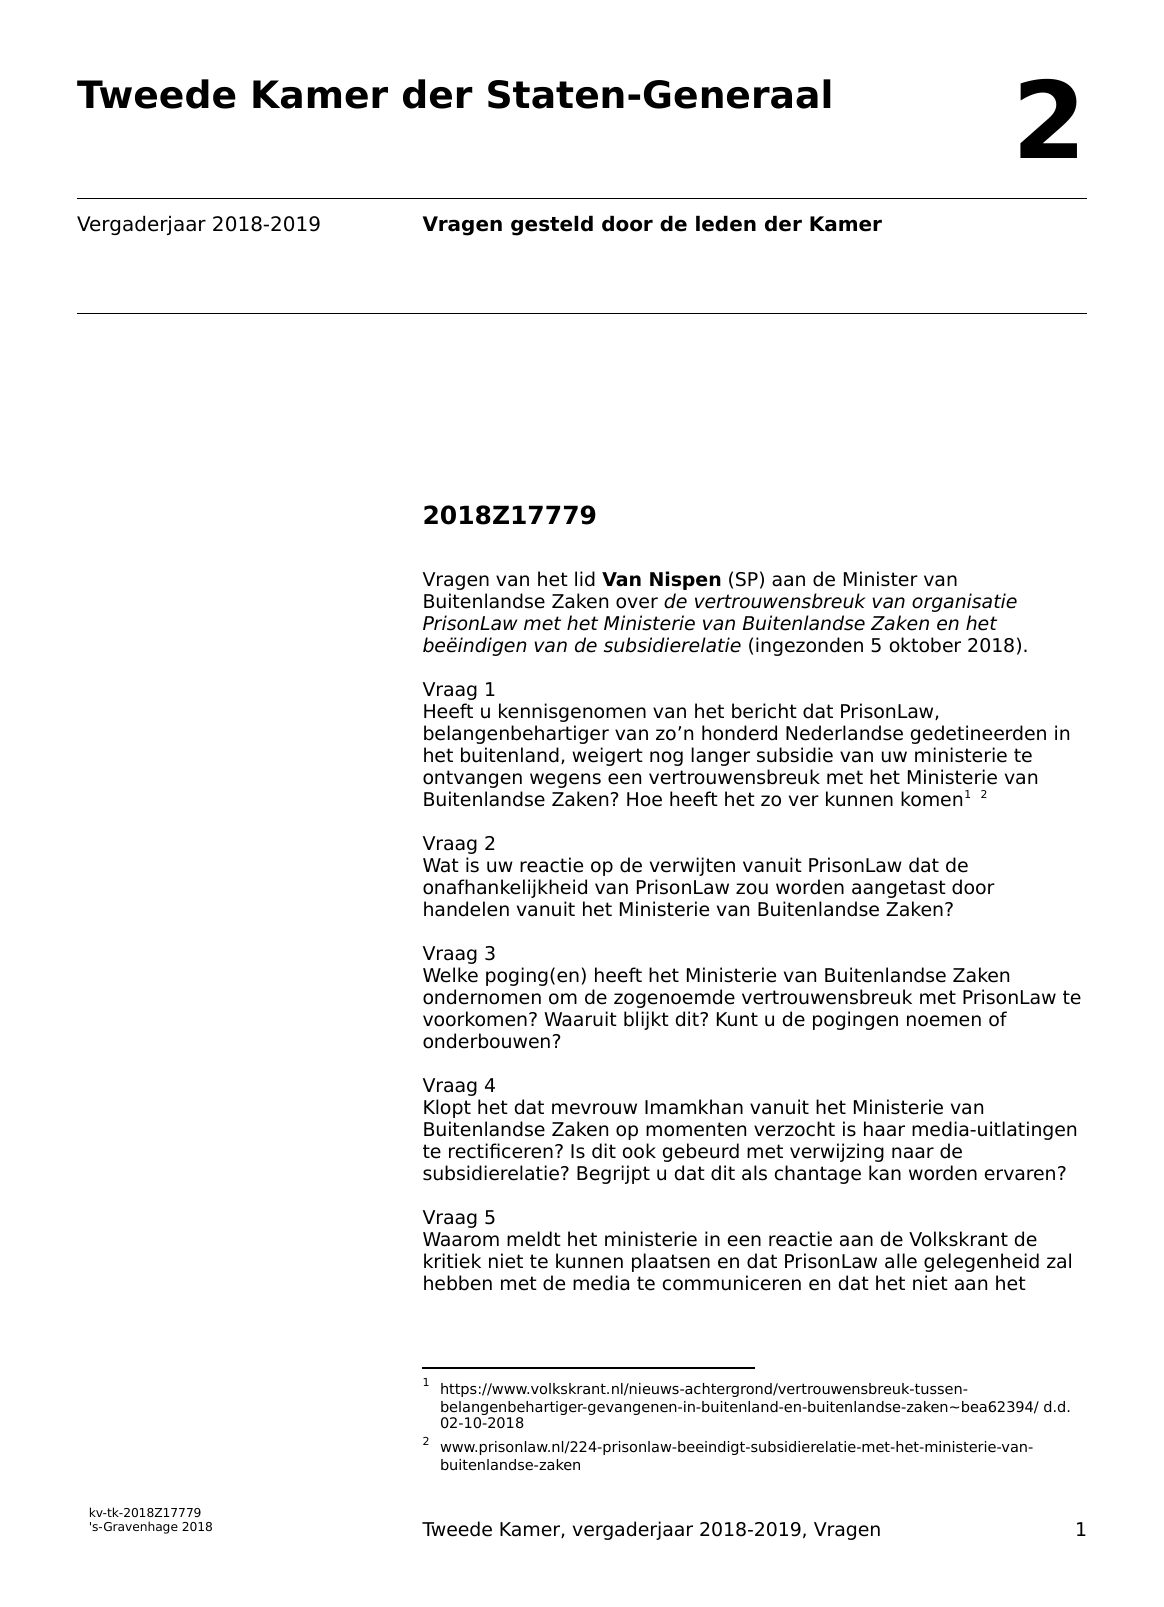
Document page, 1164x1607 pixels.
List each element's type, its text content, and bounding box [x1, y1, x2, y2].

text kv-tk-2018Z17779 [88, 1506, 323, 1520]
text Vraag 3 [422, 943, 1087, 965]
text Vraag 1 [422, 679, 1087, 701]
text Vraag 5 [422, 1207, 1087, 1229]
table_header 2 [886, 59, 1087, 198]
text Wat is uw reactie op de verwijten vanuit PrisonLaw dat de onafhankelijkheid van PrisonLaw zou worden aangetast door handelen vanuit het Ministerie van Buitenlandse Zaken? [422, 855, 1087, 921]
text Vraag 2 [422, 833, 1087, 855]
table_cell Vergaderjaar 2018-2019 [77, 199, 422, 313]
text Vraag 4 [422, 1075, 1087, 1097]
table_header Tweede Kamer der Staten-Generaal [77, 59, 886, 198]
text Vragen van het lid Van Nispen (SP) aan de Minister van Buitenlandse Zaken over de vertrouwensbreuk van organisatie PrisonLaw met het Ministerie van Buitenlandse Zaken en het beëindigen van de subsidierelatie (ingezonden 5 oktober 2018). [422, 569, 1087, 657]
text www.prisonlaw.nl/224-prisonlaw-beeindigt-subsidierelatie-met-het-ministerie-van-buitenlandse-zaken [422, 1435, 1087, 1474]
text Welke poging(en) heeft het Ministerie van Buitenlandse Zaken ondernomen om de zogenoemde vertrouwensbreuk met PrisonLaw te voorkomen? Waaruit blijkt dit? Kunt u de pogingen noemen of onderbouwen? [422, 965, 1087, 1053]
text 2018Z17779 [422, 501, 1087, 531]
table_cell Vragen gesteld door de leden der Kamer [422, 199, 1087, 313]
text https://www.volkskrant.nl/nieuws-achtergrond/vertrouwensbreuk-tussen-belangenbehartiger-gevangenen-in-buitenland-en-buitenlandse-zaken~bea62394/ d.d. 02-10-2018 [422, 1377, 1087, 1432]
text 's-Gravenhage 2018 [88, 1520, 323, 1534]
text Klopt het dat mevrouw Imamkhan vanuit het Ministerie van Buitenlandse Zaken op momenten verzocht is haar media-uitlatingen te rectificeren? Is dit ook gebeurd met verwijzing naar de subsidierelatie? Begrijpt u dat dit als chantage kan worden ervaren? [422, 1097, 1087, 1185]
text Waarom meldt het ministerie in een reactie aan de Volkskrant de kritiek niet te kunnen plaatsen en dat PrisonLaw alle gelegenheid zal hebben met de media te communiceren en dat het niet aan het [422, 1229, 1087, 1295]
text Heeft u kennisgenomen van het bericht dat PrisonLaw, belangenbehartiger van zo’n honderd Nederlandse gedetineerden in het buitenland, weigert nog langer subsidie van uw ministerie te ontvangen wegens een vertrouwensbreuk met het Ministerie van Buitenlandse Zaken? Hoe heeft het zo ver kunnen komen [422, 701, 1087, 811]
